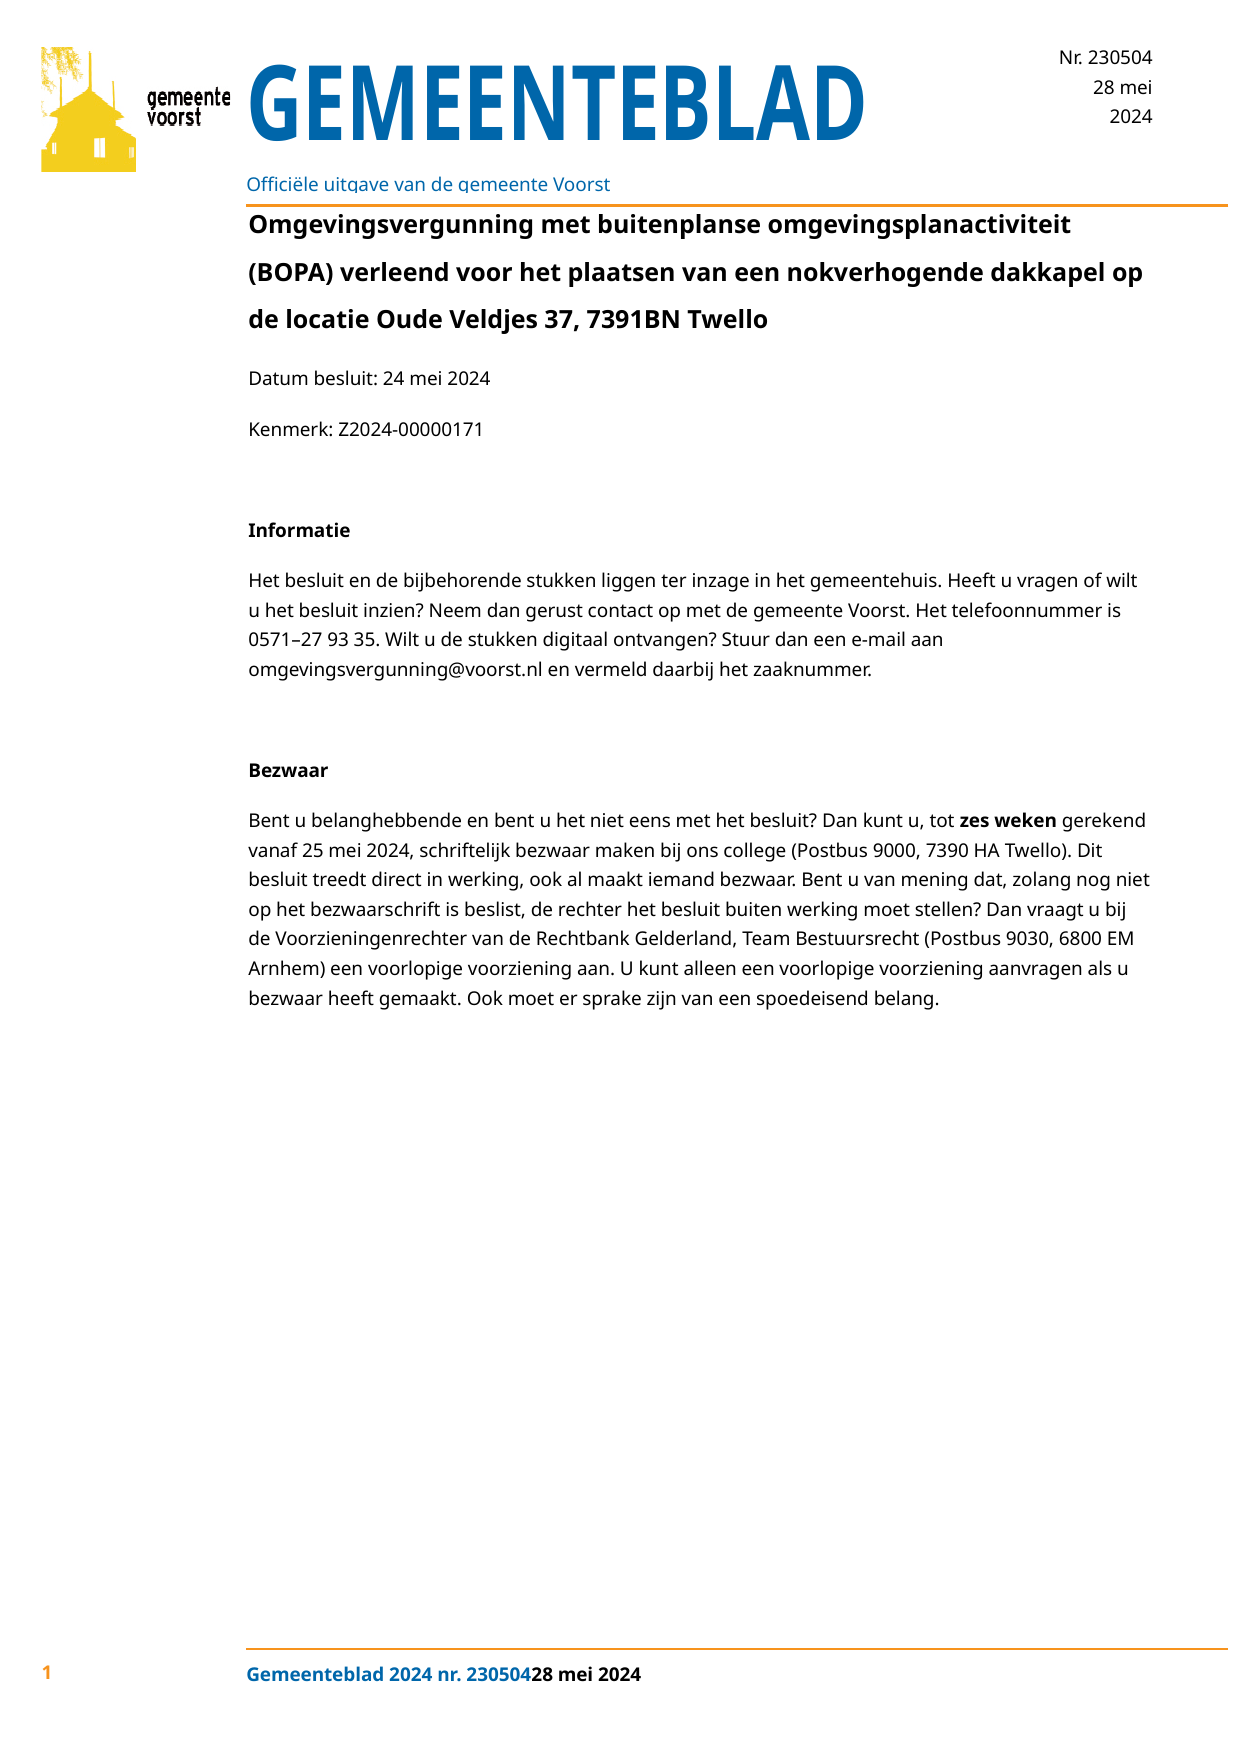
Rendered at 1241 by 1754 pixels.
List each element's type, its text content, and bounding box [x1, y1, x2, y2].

text Informatie [248, 517, 1152, 542]
text Omgevingsvergunning met buitenplanse omgevingsplanactiviteit (BOPA) verleend voor het plaatsen van een nokverhogende dakkapel op de locatie Oude Veldjes 37, 7391BN Twello [248, 207, 1152, 336]
text Het besluit en de bijbehorende stukken liggen ter inzage in het gemeentehuis. Heeft u vragen of wilt u het besluit inzien? Neem dan gerust contact op met de gemeente Voorst. Het telefoonnummer is 0571–27 93 35. Wilt u de stukken digitaal ontvangen? Stuur dan een e-mail aan omgevingsvergunning@voorst.nl en vermeld daarbij het zaaknummer. [248, 567, 1152, 682]
picture [41, 47, 231, 172]
text Datum besluit: 24 mei 2024 [248, 366, 1152, 391]
text Bent u belanghebbende en bent u het niet eens met het besluit? Dan kunt u, tot zes weken gerekend vanaf 25 mei 2024, schriftelijk bezwaar maken bij ons college (Postbus 9000, 7390 HA Twello). Dit besluit treedt direct in werking, ook al maakt iemand bezwaar. Bent u van mening dat, zolang nog niet op het bezwaarschrift is beslist, de rechter het besluit buiten werking moet stellen? Dan vraagt u bij de Voorzieningenrechter van de Rechtbank Gelderland, Team Bestuursrecht (Postbus 9030, 6800 EM Arnhem) een voorlopige voorziening aan. U kunt alleen een voorlopige voorziening aanvragen als u bezwaar heeft gemaakt. Ook moet er sprake zijn van een spoedeisend belang. [248, 807, 1152, 1010]
text Bezwaar [248, 757, 1152, 782]
text Kenmerk: Z2024-00000171 [248, 416, 1152, 442]
